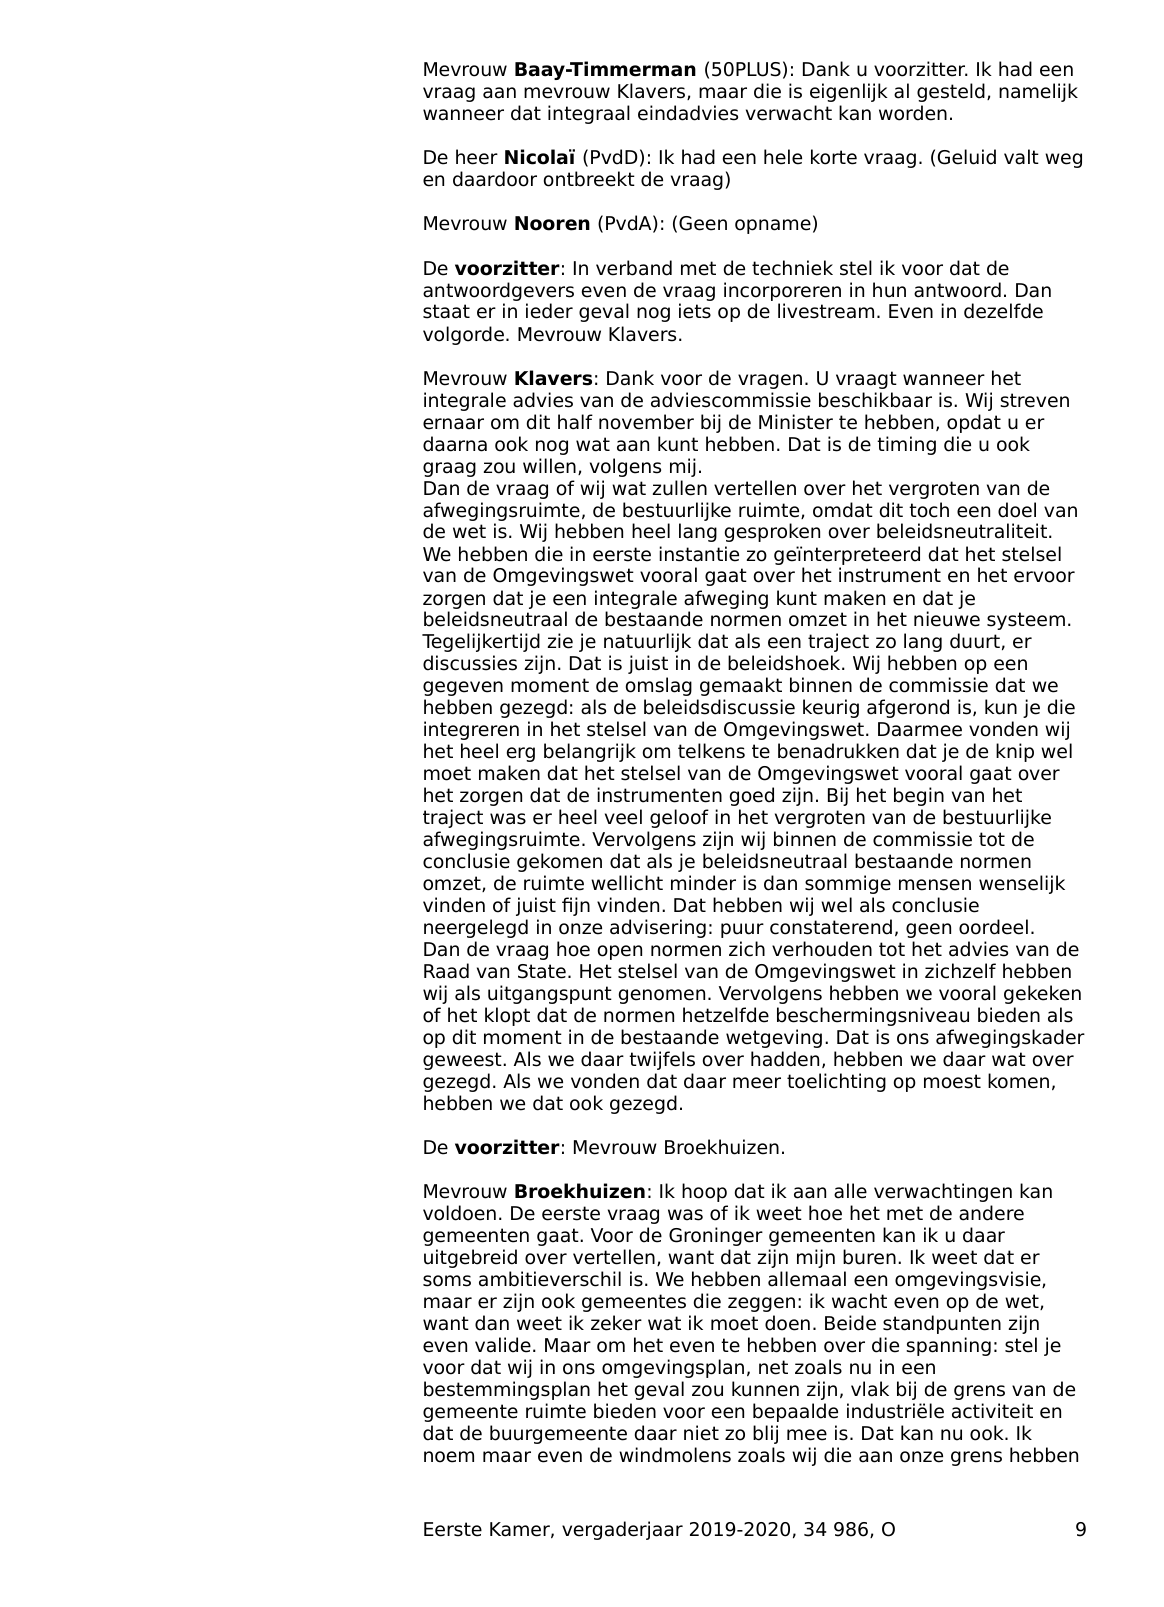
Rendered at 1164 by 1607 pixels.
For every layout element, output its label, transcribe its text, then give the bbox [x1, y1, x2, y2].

text De heer Nicolaï (PvdD): Ik had een hele korte vraag. (Geluid valt weg en daardoor ontbreekt de vraag) [422, 147, 1087, 191]
text De voorzitter: Mevrouw Broekhuizen. [422, 1137, 1087, 1159]
text De voorzitter: In verband met de techniek stel ik voor dat de antwoordgevers even de vraag incorporeren in hun antwoord. Dan staat er in ieder geval nog iets op de livestream. Even in dezelfde volgorde. Mevrouw Klavers. [422, 257, 1087, 345]
text Mevrouw Baay-Timmerman (50PLUS): Dank u voorzitter. Ik had een vraag aan mevrouw Klavers, maar die is eigenlijk al gesteld, namelijk wanneer dat integraal eindadvies verwacht kan worden. [422, 59, 1087, 125]
text Dan de vraag of wij wat zullen vertellen over het vergroten van de afwegingsruimte, de bestuurlijke ruimte, omdat dit toch een doel van de wet is. Wij hebben heel lang gesproken over beleidsneutraliteit. We hebben die in eerste instantie zo geïnterpreteerd dat het stelsel van de Omgevingswet vooral gaat over het instrument en het ervoor zorgen dat je een integrale afweging kunt maken en dat je beleidsneutraal de bestaande normen omzet in het nieuwe systeem. Tegelijkertijd zie je natuurlijk dat als een traject zo lang duurt, er discussies zijn. Dat is juist in de beleidshoek. Wij hebben op een gegeven moment de omslag gemaakt binnen de commissie dat we hebben gezegd: als de beleidsdiscussie keurig afgerond is, kun je die integreren in het stelsel van de Omgevingswet. Daarmee vonden wij het heel erg belangrijk om telkens te benadrukken dat je de knip wel moet maken dat het stelsel van de Omgevingswet vooral gaat over het zorgen dat de instrumenten goed zijn. Bij het begin van het traject was er heel veel geloof in het vergroten van de bestuurlijke afwegingsruimte. Vervolgens zijn wij binnen de commissie tot de conclusie gekomen dat als je beleidsneutraal bestaande normen omzet, de ruimte wellicht minder is dan sommige mensen wenselijk vinden of juist fijn vinden. Dat hebben wij wel als conclusie neergelegd in onze advisering: puur constaterend, geen oordeel. [422, 477, 1087, 939]
text Mevrouw Broekhuizen: Ik hoop dat ik aan alle verwachtingen kan voldoen. De eerste vraag was of ik weet hoe het met de andere gemeenten gaat. Voor de Groninger gemeenten kan ik u daar uitgebreid over vertellen, want dat zijn mijn buren. Ik weet dat er soms ambitieverschil is. We hebben allemaal een omgevingsvisie, maar er zijn ook gemeentes die zeggen: ik wacht even op de wet, want dan weet ik zeker wat ik moet doen. Beide standpunten zijn even valide. Maar om het even te hebben over die spanning: stel je voor dat wij in ons omgevingsplan, net zoals nu in een bestemmingsplan het geval zou kunnen zijn, vlak bij de grens van de gemeente ruimte bieden voor een bepaalde industriële activiteit en dat de buurgemeente daar niet zo blij mee is. Dat kan nu ook. Ik noem maar even de windmolens zoals wij die aan onze grens hebben [422, 1181, 1087, 1467]
text Mevrouw Klavers: Dank voor de vragen. U vraagt wanneer het integrale advies van de adviescommissie beschikbaar is. Wij streven ernaar om dit half november bij de Minister te hebben, opdat u er daarna ook nog wat aan kunt hebben. Dat is de timing die u ook graag zou willen, volgens mij. [422, 368, 1087, 477]
text Mevrouw Nooren (PvdA): (Geen opname) [422, 213, 1087, 235]
text Dan de vraag hoe open normen zich verhouden tot het advies van de Raad van State. Het stelsel van de Omgevingswet in zichzelf hebben wij als uitgangspunt genomen. Vervolgens hebben we vooral gekeken of het klopt dat de normen hetzelfde beschermingsniveau bieden als op dit moment in de bestaande wetgeving. Dat is ons afwegingskader geweest. Als we daar twijfels over hadden, hebben we daar wat over gezegd. Als we vonden dat daar meer toelichting op moest komen, hebben we dat ook gezegd. [422, 939, 1087, 1115]
